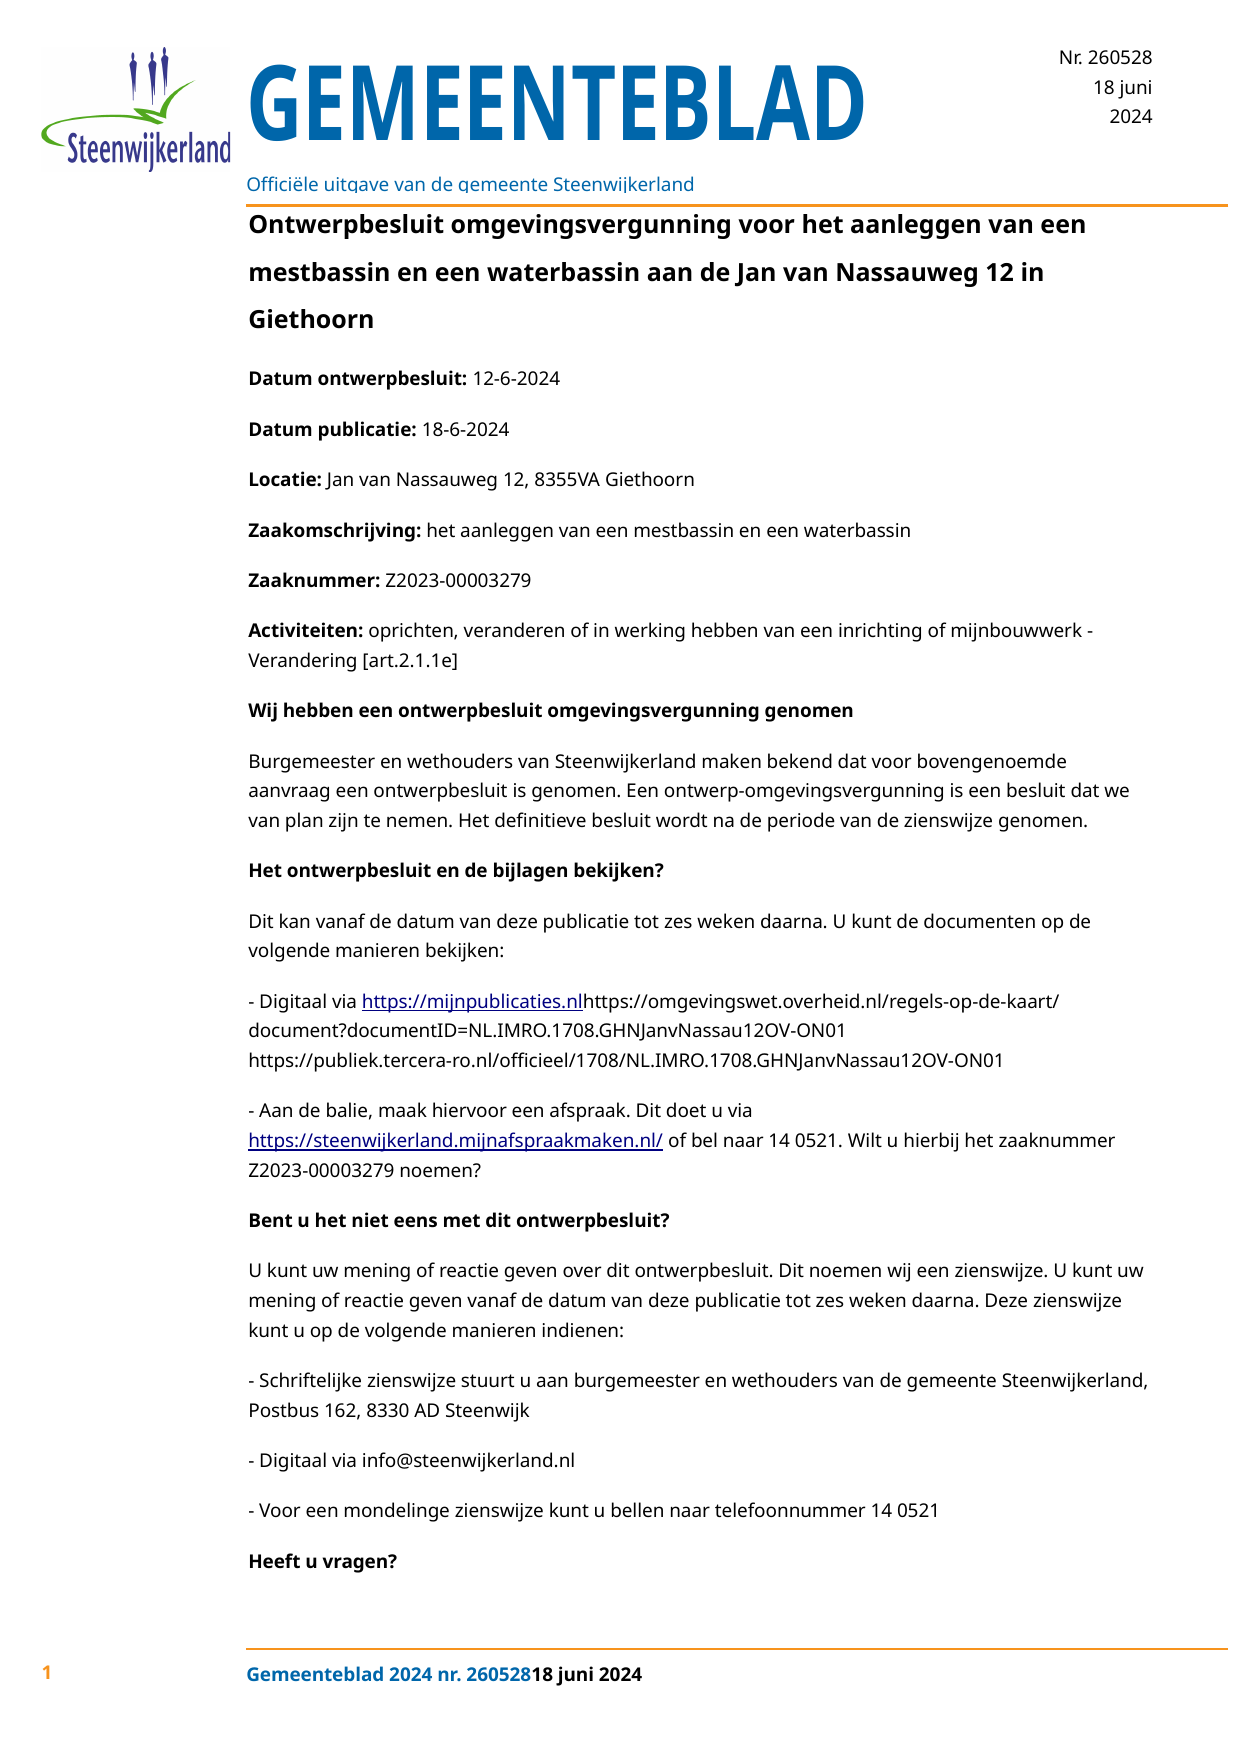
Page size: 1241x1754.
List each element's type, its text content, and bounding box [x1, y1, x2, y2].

text U kunt uw mening of reactie geven over dit ontwerpbesluit. Dit noemen wij een zienswijze. U kunt uw mening of reactie geven vanaf de datum van deze publicatie tot zes weken daarna. Deze zienswijze kunt u op de volgende manieren indienen: [248, 1258, 1152, 1342]
text - Schriftelijke zienswijze stuurt u aan burgemeester en wethouders van de gemeente Steenwijkerland, Postbus 162, 8330 AD Steenwijk [248, 1367, 1152, 1422]
text Het ontwerpbesluit en de bijlagen bekijken? [248, 858, 1152, 883]
text Zaaknummer: Z2023-00003279 [248, 567, 1152, 593]
text Burgemeester en wethouders van Steenwijkerland maken bekend dat voor bovengenoemde aanvraag een ontwerpbesluit is genomen. Een ontwerp-omgevingsvergunning is een besluit dat we van plan zijn te nemen. Het definitieve besluit wordt na de periode van de zienswijze genomen. [248, 748, 1152, 833]
text Activiteiten: oprichten, veranderen of in werking hebben van een inrichting of mijnbouwwerk - Verandering [art.2.1.1e] [248, 618, 1152, 673]
text Datum ontwerpbesluit: 12-6-2024 [248, 366, 1152, 391]
text - Voor een mondelinge zienswijze kunt u bellen naar telefoonnummer 14 0521 [248, 1498, 1152, 1523]
text Locatie: Jan van Nassauweg 12, 8355VA Giethoorn [248, 466, 1152, 492]
text - Digitaal via https://mijnpublicaties.nlhttps://omgevingswet.overheid.nl/regels-op-de-kaart/document?documentID=NL.IMRO.1708.GHNJanvNassau12OV-ON01 https://publiek.tercera-ro.nl/officieel/1708/NL.IMRO.1708.GHNJanvNassau12OV-ON01 [248, 988, 1152, 1073]
text - Aan de balie, maak hiervoor een afspraak. Dit doet u via https://steenwijkerland.mijnafspraakmaken.nl/ of bel naar 14 0521. Wilt u hierbij het zaaknummer Z2023-00003279 noemen? [248, 1098, 1152, 1182]
text Ontwerpbesluit omgevingsvergunning voor het aanleggen van een mestbassin en een waterbassin aan de Jan van Nassauweg 12 in Giethoorn [248, 207, 1152, 336]
text Bent u het niet eens met dit ontwerpbesluit? [248, 1207, 1152, 1233]
text Datum publicatie: 18-6-2024 [248, 416, 1152, 442]
text Zaakomschrijving: het aanleggen van een mestbassin en een waterbassin [248, 517, 1152, 542]
picture [41, 47, 231, 172]
text Dit kan vanaf de datum van deze publicatie tot zes weken daarna. U kunt de documenten op de volgende manieren bekijken: [248, 908, 1152, 963]
text Heeft u vragen? [248, 1548, 1152, 1574]
text Wij hebben een ontwerpbesluit omgevingsvergunning genomen [248, 698, 1152, 723]
text - Digitaal via info@steenwijkerland.nl [248, 1447, 1152, 1473]
